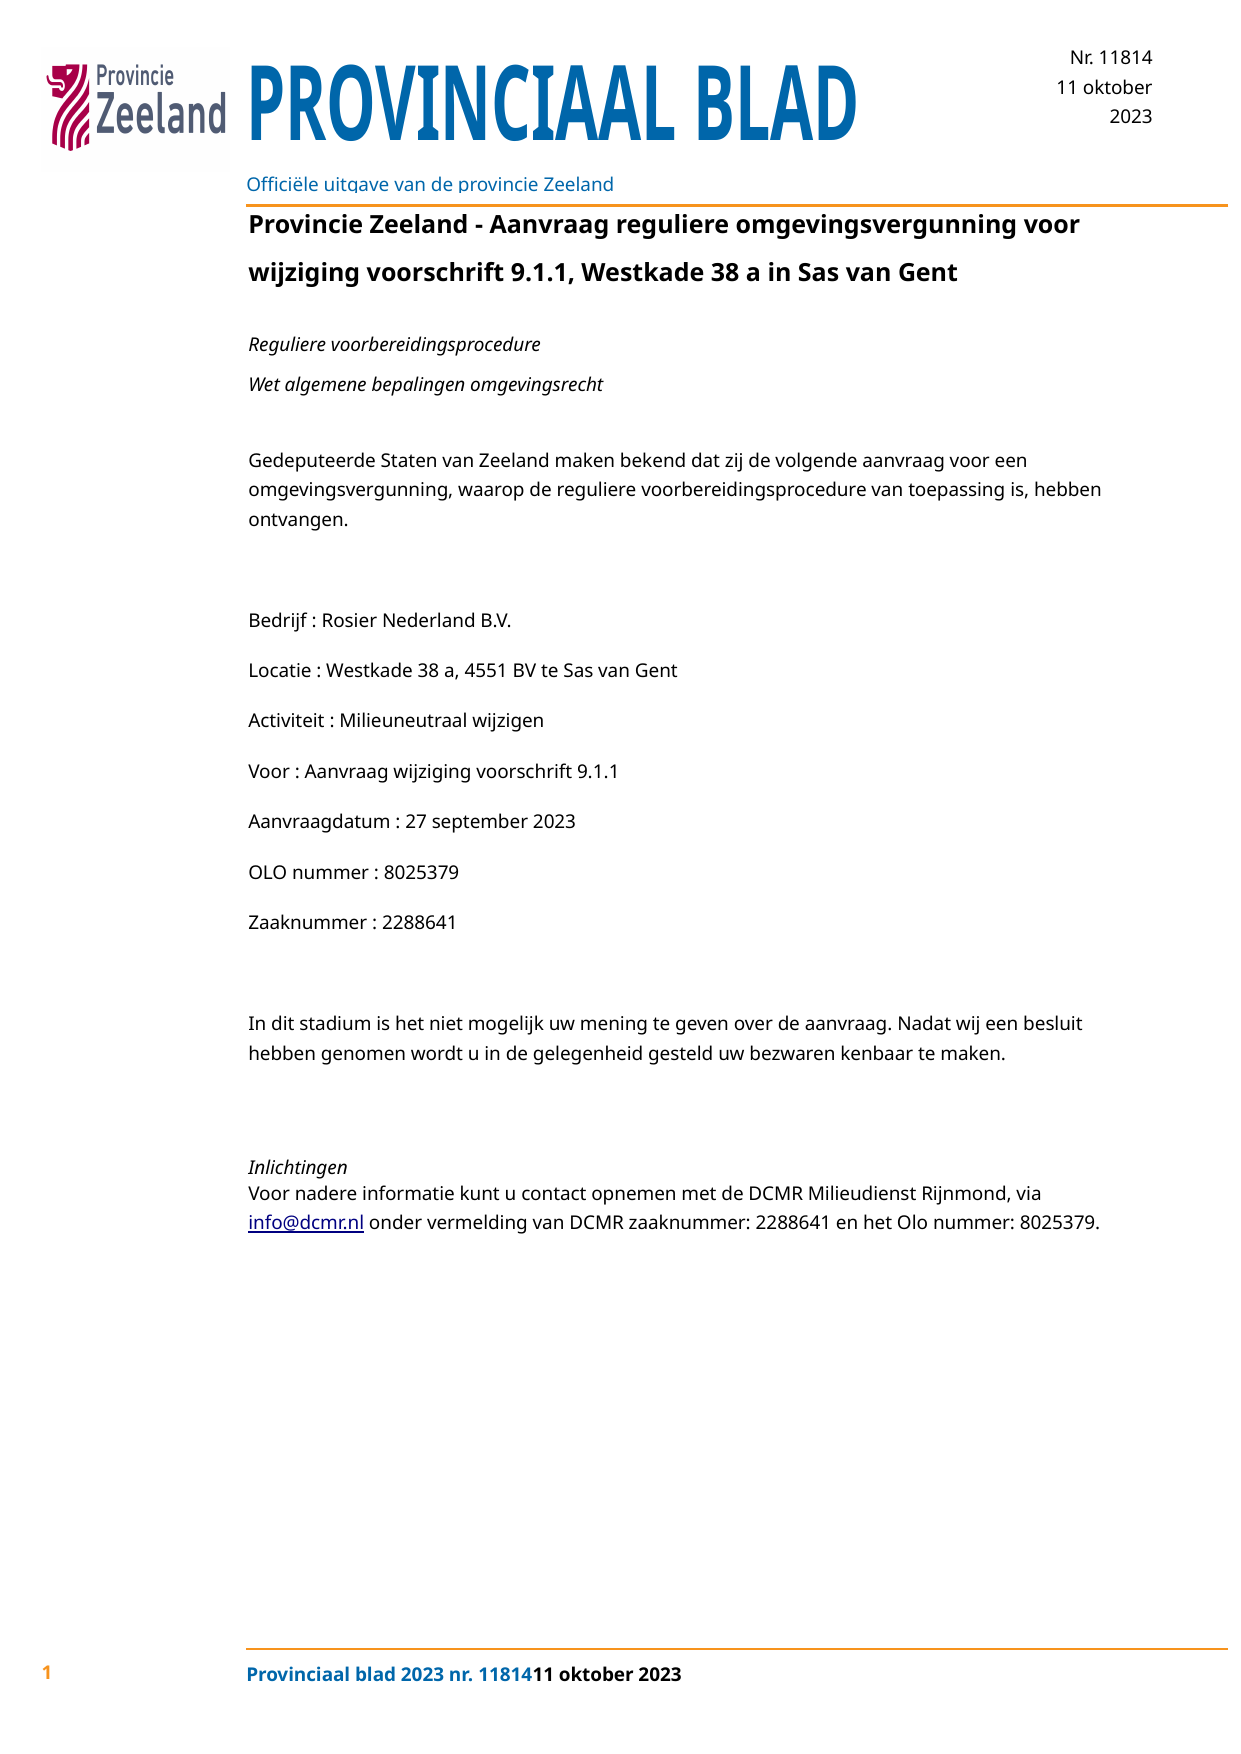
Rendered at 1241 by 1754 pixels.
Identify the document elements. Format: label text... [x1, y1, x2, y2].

text Locatie : Westkade 38 a, 4551 BV te Sas van Gent [248, 657, 1152, 683]
text Reguliere voorbereidingsprocedure [248, 331, 1152, 357]
text OLO nummer : 8025379 [248, 859, 1152, 885]
text Activiteit : Milieuneutraal wijzigen [248, 708, 1152, 733]
text Voor nadere informatie kunt u contact opnemen met de DCMR Milieudienst Rijnmond, via info@dcmr.nl onder vermelding van DCMR zaaknummer: 2288641 en het Olo nummer: 8025379. [248, 1180, 1152, 1235]
text Aanvraagdatum : 27 september 2023 [248, 808, 1152, 834]
text Inlichtingen [248, 1154, 1152, 1180]
text Voor : Aanvraag wijziging voorschrift 9.1.1 [248, 758, 1152, 784]
text Bedrijf : Rosier Nederland B.V. [248, 607, 1152, 633]
text Wet algemene bepalingen omgevingsrecht [248, 371, 1152, 396]
text Provincie Zeeland - Aanvraag reguliere omgevingsvergunning voor wijziging voorschrift 9.1.1, Westkade 38 a in Sas van Gent [248, 207, 1152, 288]
picture [41, 47, 231, 172]
text Zaaknummer : 2288641 [248, 909, 1152, 935]
text In dit stadium is het niet mogelijk uw mening te geven over de aanvraag. Nadat wij een besluit hebben genomen wordt u in de gelegenheid gesteld uw bezwaren kenbaar te maken. [248, 1010, 1152, 1066]
text Gedeputeerde Staten van Zeeland maken bekend dat zij de volgende aanvraag voor een omgevingsvergunning, waarop de reguliere voorbereidingsprocedure van toepassing is, hebben ontvangen. [248, 447, 1152, 532]
